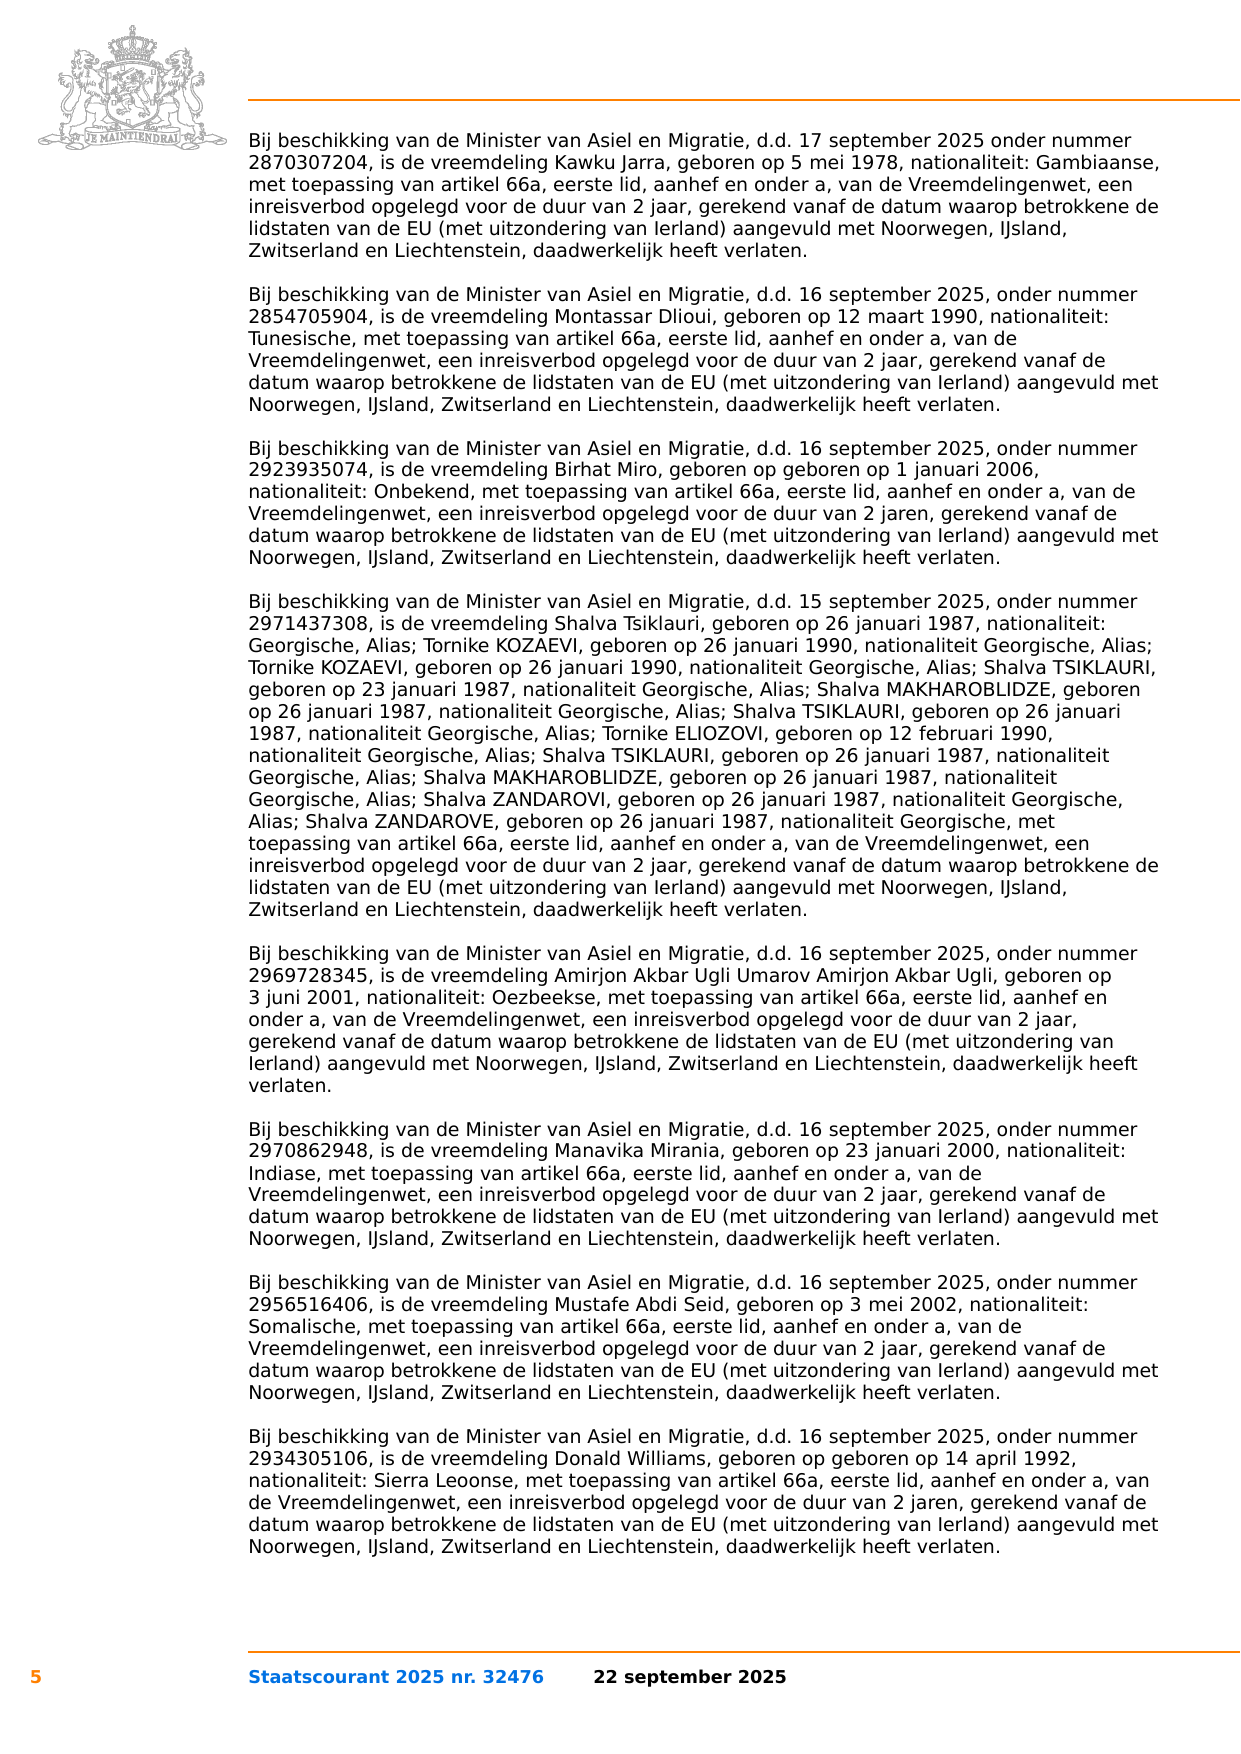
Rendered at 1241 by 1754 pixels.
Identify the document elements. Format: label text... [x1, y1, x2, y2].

text Bij beschikking van de Minister van Asiel en Migratie, d.d. 16 september 2025, onder nummer 2923935074, is de vreemdeling Birhat Miro, geboren op geboren op 1 januari 2006, nationaliteit: Onbekend, met toepassing van artikel 66a, eerste lid, aanhef en onder a, van de Vreemdelingenwet, een inreisverbod opgelegd voor de duur van 2 jaren, gerekend vanaf de datum waarop betrokkene de lidstaten van de EU (met uitzondering van Ierland) aangevuld met Noorwegen, IJsland, Zwitserland en Liechtenstein, daadwerkelijk heeft verlaten. [248, 437, 1163, 569]
text Bij beschikking van de Minister van Asiel en Migratie, d.d. 16 september 2025, onder nummer 2970862948, is de vreemdeling Manavika Mirania, geboren op 23 januari 2000, nationaliteit: Indiase, met toepassing van artikel 66a, eerste lid, aanhef en onder a, van de Vreemdelingenwet, een inreisverbod opgelegd voor de duur van 2 jaar, gerekend vanaf de datum waarop betrokkene de lidstaten van de EU (met uitzondering van Ierland) aangevuld met Noorwegen, IJsland, Zwitserland en Liechtenstein, daadwerkelijk heeft verlaten. [248, 1118, 1163, 1250]
text Bij beschikking van de Minister van Asiel en Migratie, d.d. 16 september 2025, onder nummer 2956516406, is de vreemdeling Mustafe Abdi Seid, geboren op 3 mei 2002, nationaliteit: Somalische, met toepassing van artikel 66a, eerste lid, aanhef en onder a, van de Vreemdelingenwet, een inreisverbod opgelegd voor de duur van 2 jaar, gerekend vanaf de datum waarop betrokkene de lidstaten van de EU (met uitzondering van Ierland) aangevuld met Noorwegen, IJsland, Zwitserland en Liechtenstein, daadwerkelijk heeft verlaten. [248, 1272, 1163, 1404]
text Bij beschikking van de Minister van Asiel en Migratie, d.d. 16 september 2025, onder nummer 2854705904, is de vreemdeling Montassar Dlioui, geboren op 12 maart 1990, nationaliteit: Tunesische, met toepassing van artikel 66a, eerste lid, aanhef en onder a, van de Vreemdelingenwet, een inreisverbod opgelegd voor de duur van 2 jaar, gerekend vanaf de datum waarop betrokkene de lidstaten van de EU (met uitzondering van Ierland) aangevuld met Noorwegen, IJsland, Zwitserland en Liechtenstein, daadwerkelijk heeft verlaten. [248, 284, 1163, 416]
text Bij beschikking van de Minister van Asiel en Migratie, d.d. 15 september 2025, onder nummer 2971437308, is de vreemdeling Shalva Tsiklauri, geboren op 26 januari 1987, nationaliteit: Georgische, Alias; Tornike KOZAEVI, geboren op 26 januari 1990, nationaliteit Georgische, Alias; Tornike KOZAEVI, geboren op 26 januari 1990, nationaliteit Georgische, Alias; Shalva TSIKLAURI, geboren op 23 januari 1987, nationaliteit Georgische, Alias; Shalva MAKHAROBLIDZE, geboren op 26 januari 1987, nationaliteit Georgische, Alias; Shalva TSIKLAURI, geboren op 26 januari 1987, nationaliteit Georgische, Alias; Tornike ELIOZOVI, geboren op 12 februari 1990, nationaliteit Georgische, Alias; Shalva TSIKLAURI, geboren op 26 januari 1987, nationaliteit Georgische, Alias; Shalva MAKHAROBLIDZE, geboren op 26 januari 1987, nationaliteit Georgische, Alias; Shalva ZANDAROVI, geboren op 26 januari 1987, nationaliteit Georgische, Alias; Shalva ZANDAROVE, geboren op 26 januari 1987, nationaliteit Georgische, met toepassing van artikel 66a, eerste lid, aanhef en onder a, van de Vreemdelingenwet, een inreisverbod opgelegd voor de duur van 2 jaar, gerekend vanaf de datum waarop betrokkene de lidstaten van de EU (met uitzondering van Ierland) aangevuld met Noorwegen, IJsland, Zwitserland en Liechtenstein, daadwerkelijk heeft verlaten. [248, 591, 1163, 921]
text Bij beschikking van de Minister van Asiel en Migratie, d.d. 16 september 2025, onder nummer 2969728345, is de vreemdeling Amirjon Akbar Ugli Umarov Amirjon Akbar Ugli, geboren op 3 juni 2001, nationaliteit: Oezbeekse, met toepassing van artikel 66a, eerste lid, aanhef en onder a, van de Vreemdelingenwet, een inreisverbod opgelegd voor de duur van 2 jaar, gerekend vanaf de datum waarop betrokkene de lidstaten van de EU (met uitzondering van Ierland) aangevuld met Noorwegen, IJsland, Zwitserland en Liechtenstein, daadwerkelijk heeft verlaten. [248, 943, 1163, 1097]
text Bij beschikking van de Minister van Asiel en Migratie, d.d. 16 september 2025, onder nummer 2934305106, is de vreemdeling Donald Williams, geboren op geboren op 14 april 1992, nationaliteit: Sierra Leoonse, met toepassing van artikel 66a, eerste lid, aanhef en onder a, van de Vreemdelingenwet, een inreisverbod opgelegd voor de duur van 2 jaren, gerekend vanaf de datum waarop betrokkene de lidstaten van de EU (met uitzondering van Ierland) aangevuld met Noorwegen, IJsland, Zwitserland en Liechtenstein, daadwerkelijk heeft verlaten. [248, 1426, 1163, 1558]
text Bij beschikking van de Minister van Asiel en Migratie, d.d. 17 september 2025 onder nummer 2870307204, is de vreemdeling Kawku Jarra, geboren op 5 mei 1978, nationaliteit: Gambiaanse, met toepassing van artikel 66a, eerste lid, aanhef en onder a, van de Vreemdelingenwet, een inreisverbod opgelegd voor de duur van 2 jaar, gerekend vanaf de datum waarop betrokkene de lidstaten van de EU (met uitzondering van Ierland) aangevuld met Noorwegen, IJsland, Zwitserland en Liechtenstein, daadwerkelijk heeft verlaten. [248, 130, 1163, 262]
picture [38, 25, 227, 150]
